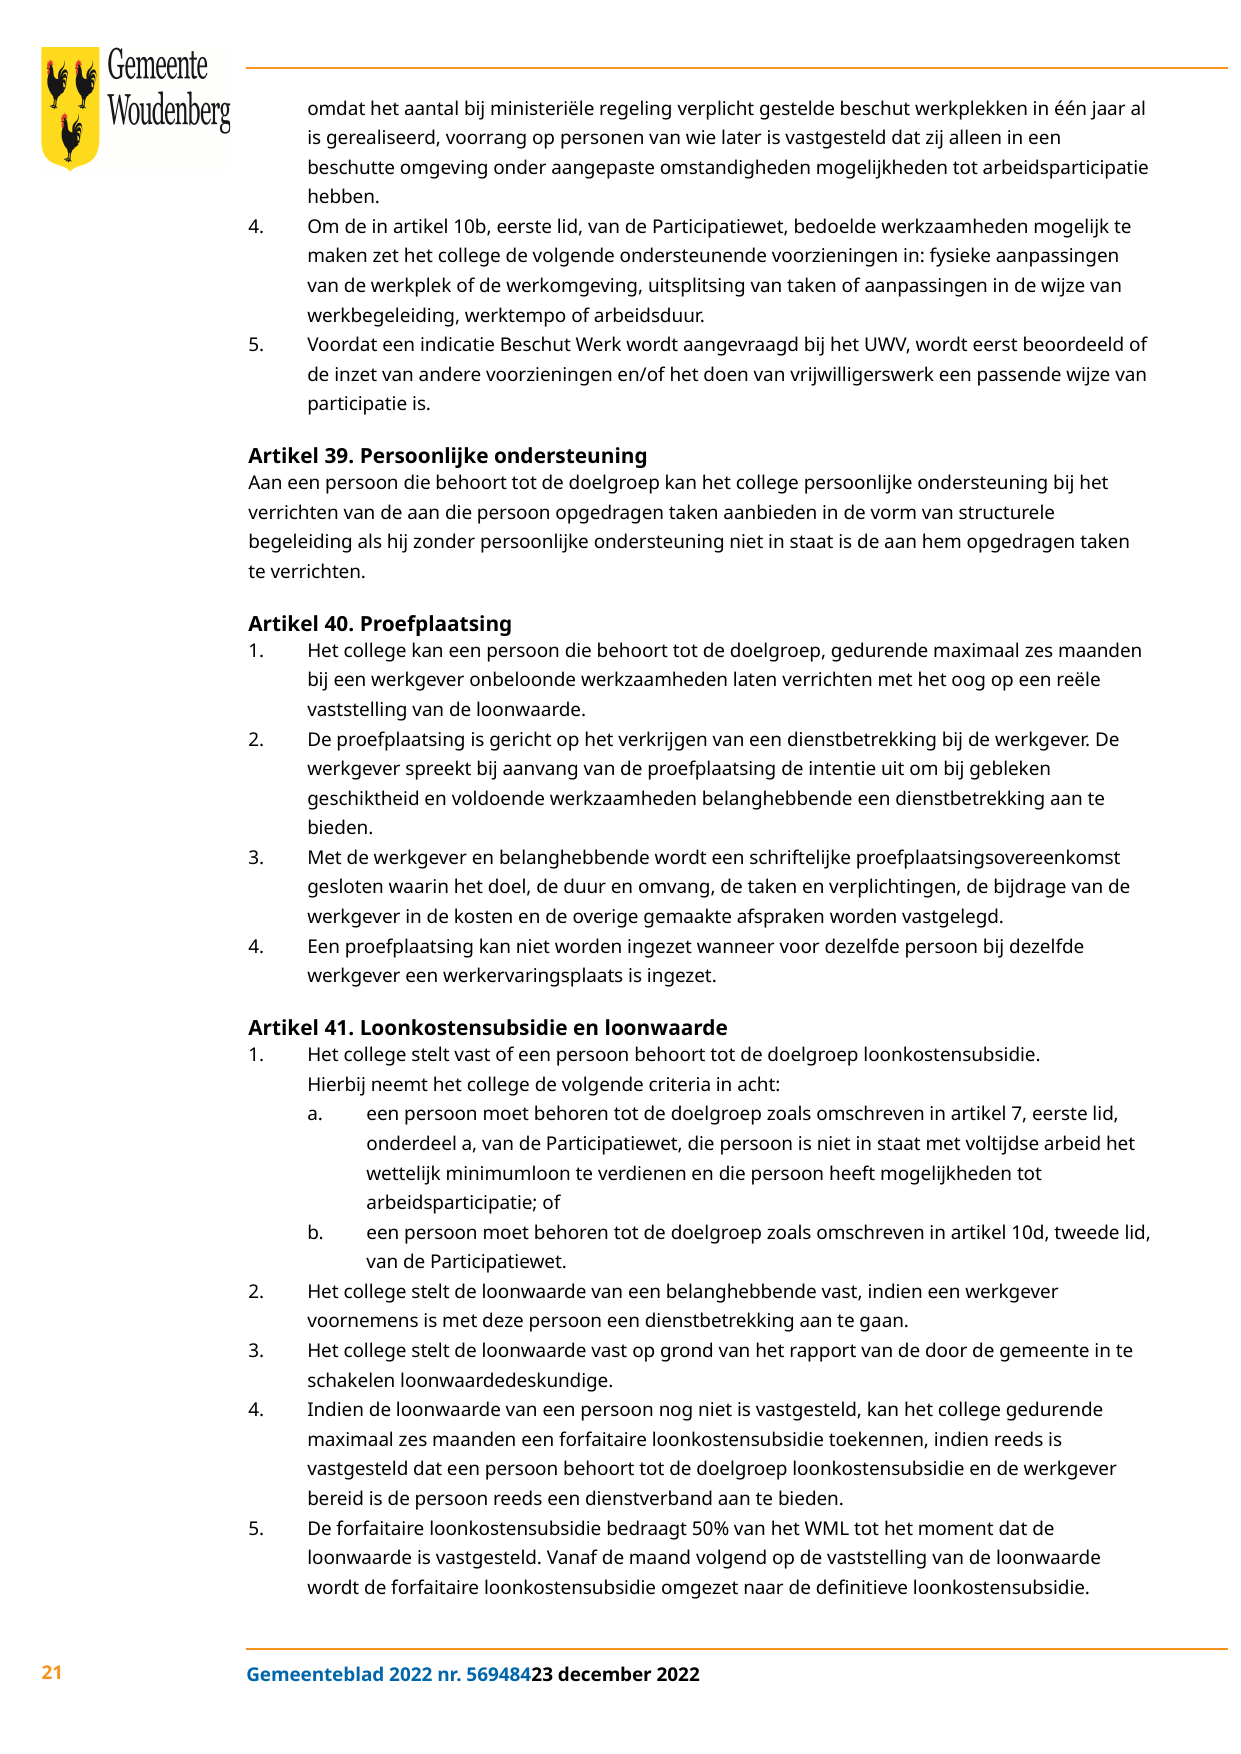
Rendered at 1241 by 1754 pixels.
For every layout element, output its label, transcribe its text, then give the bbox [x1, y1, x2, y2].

text Aan een persoon die behoort tot de doelgroep kan het college persoonlijke ondersteuning bij het verrichten van de aan die persoon opgedragen taken aanbieden in de vorm van structurele begeleiding als hij zonder persoonlijke ondersteuning niet in staat is de aan hem opgedragen taken te verrichten. [248, 469, 1152, 584]
list De forfaitaire loonkostensubsidie bedraagt 50% van het WML tot het moment dat de loonwaarde is vastgesteld. Vanaf de maand volgend op de vaststelling van de loonwaarde wordt de forfaitaire loonkostensubsidie omgezet naar de definitieve loonkostensubsidie. [248, 1515, 1152, 1599]
list De proefplaatsing is gericht op het verkrijgen van een dienstbetrekking bij de werkgever. De werkgever spreekt bij aanvang van de proefplaatsing de intentie uit om bij gebleken geschiktheid en voldoende werkzaamheden belanghebbende een dienstbetrekking aan te bieden. [248, 726, 1152, 840]
list Het college stelt de loonwaarde vast op grond van het rapport van de door de gemeente in te schakelen loonwaardedeskundige. [248, 1337, 1152, 1392]
list een persoon moet behoren tot de doelgroep zoals omschreven in artikel 7, eerste lid, onderdeel a, van de Participatiewet, die persoon is niet in staat met voltijdse arbeid het wettelijk minimumloon te verdienen en die persoon heeft mogelijkheden tot arbeidsparticipatie; of [307, 1101, 1152, 1215]
list Het college kan een persoon die behoort tot de doelgroep, gedurende maximaal zes maanden bij een werkgever onbeloonde werkzaamheden laten verrichten met het oog op een reële vaststelling van de loonwaarde. [248, 637, 1152, 722]
list Met de werkgever en belanghebbende wordt een schriftelijke proefplaatsingsovereenkomst gesloten waarin het doel, de duur en omvang, de taken en verplichtingen, de bijdrage van de werkgever in de kosten en de overige gemaakte afspraken worden vastgelegd. [248, 844, 1152, 929]
list Een proefplaatsing kan niet worden ingezet wanneer voor dezelfde persoon bij dezelfde werkgever een werkervaringsplaats is ingezet. [248, 933, 1152, 988]
list Om de in artikel 10b, eerste lid, van de Participatiewet, bedoelde werkzaamheden mogelijk te maken zet het college de volgende ondersteunende voorzieningen in: fysieke aanpassingen van de werkplek of de werkomgeving, uitsplitsing van taken of aanpassingen in de wijze van werkbegeleiding, werktempo of arbeidsduur. [248, 213, 1152, 328]
text Artikel 40. Proefplaatsing [248, 609, 1152, 637]
list omdat het aantal bij ministeriële regeling verplicht gestelde beschut werkplekken in één jaar al is gerealiseerd, voorrang op personen van wie later is vastgesteld dat zij alleen in een beschutte omgeving onder aangepaste omstandigheden mogelijkheden tot arbeidsparticipatie hebben. [248, 95, 1152, 209]
list Indien de loonwaarde van een persoon nog niet is vastgesteld, kan het college gedurende maximaal zes maanden een forfaitaire loonkostensubsidie toekennen, indien reeds is vastgesteld dat een persoon behoort tot de doelgroep loonkostensubsidie en de werkgever bereid is de persoon reeds een dienstverband aan te bieden. [248, 1396, 1152, 1511]
list Het college stelt de loonwaarde van een belanghebbende vast, indien een werkgever voornemens is met deze persoon een dienstbetrekking aan te gaan. [248, 1278, 1152, 1333]
list Voordat een indicatie Beschut Werk wordt aangevraagd bij het UWV, wordt eerst beoordeeld of de inzet van andere voorzieningen en/of het doen van vrijwilligerswerk een passende wijze van participatie is. [248, 331, 1152, 416]
text Artikel 41. Loonkostensubsidie en loonwaarde [248, 1013, 1152, 1041]
list Het college stelt vast of een persoon behoort tot de doelgroep loonkostensubsidie. [248, 1041, 1152, 1067]
list een persoon moet behoren tot de doelgroep zoals omschreven in artikel 10d, tweede lid, van de Participatiewet. [307, 1219, 1152, 1274]
picture [41, 47, 231, 172]
list Hierbij neemt het college de volgende criteria in acht: [248, 1071, 1152, 1097]
text Artikel 39. Persoonlijke ondersteuning [248, 441, 1152, 469]
